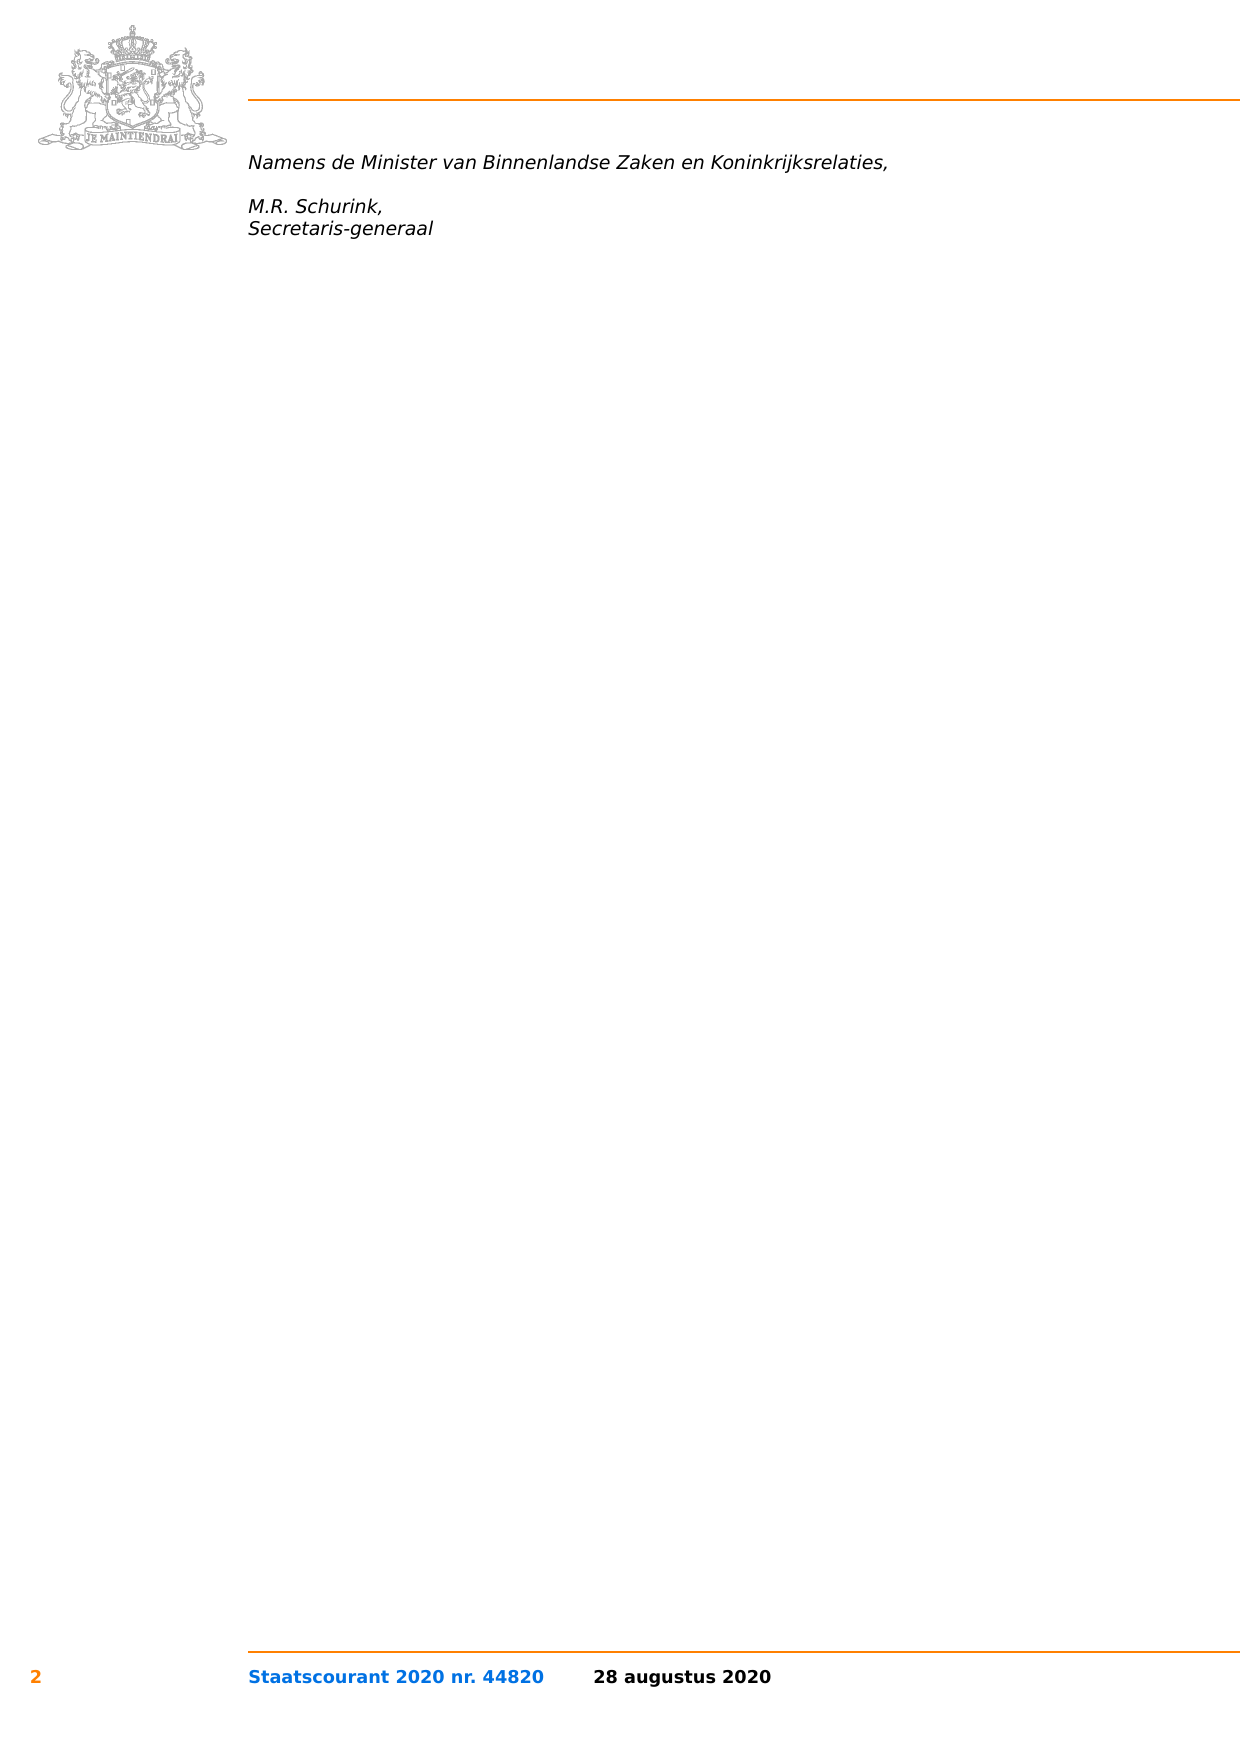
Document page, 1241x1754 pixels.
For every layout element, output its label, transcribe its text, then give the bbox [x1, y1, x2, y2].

text Namens de Minister van Binnenlandse Zaken en Koninkrijksrelaties, M.R. Schurink, Secretaris-generaal [248, 130, 1163, 240]
picture [38, 25, 227, 150]
